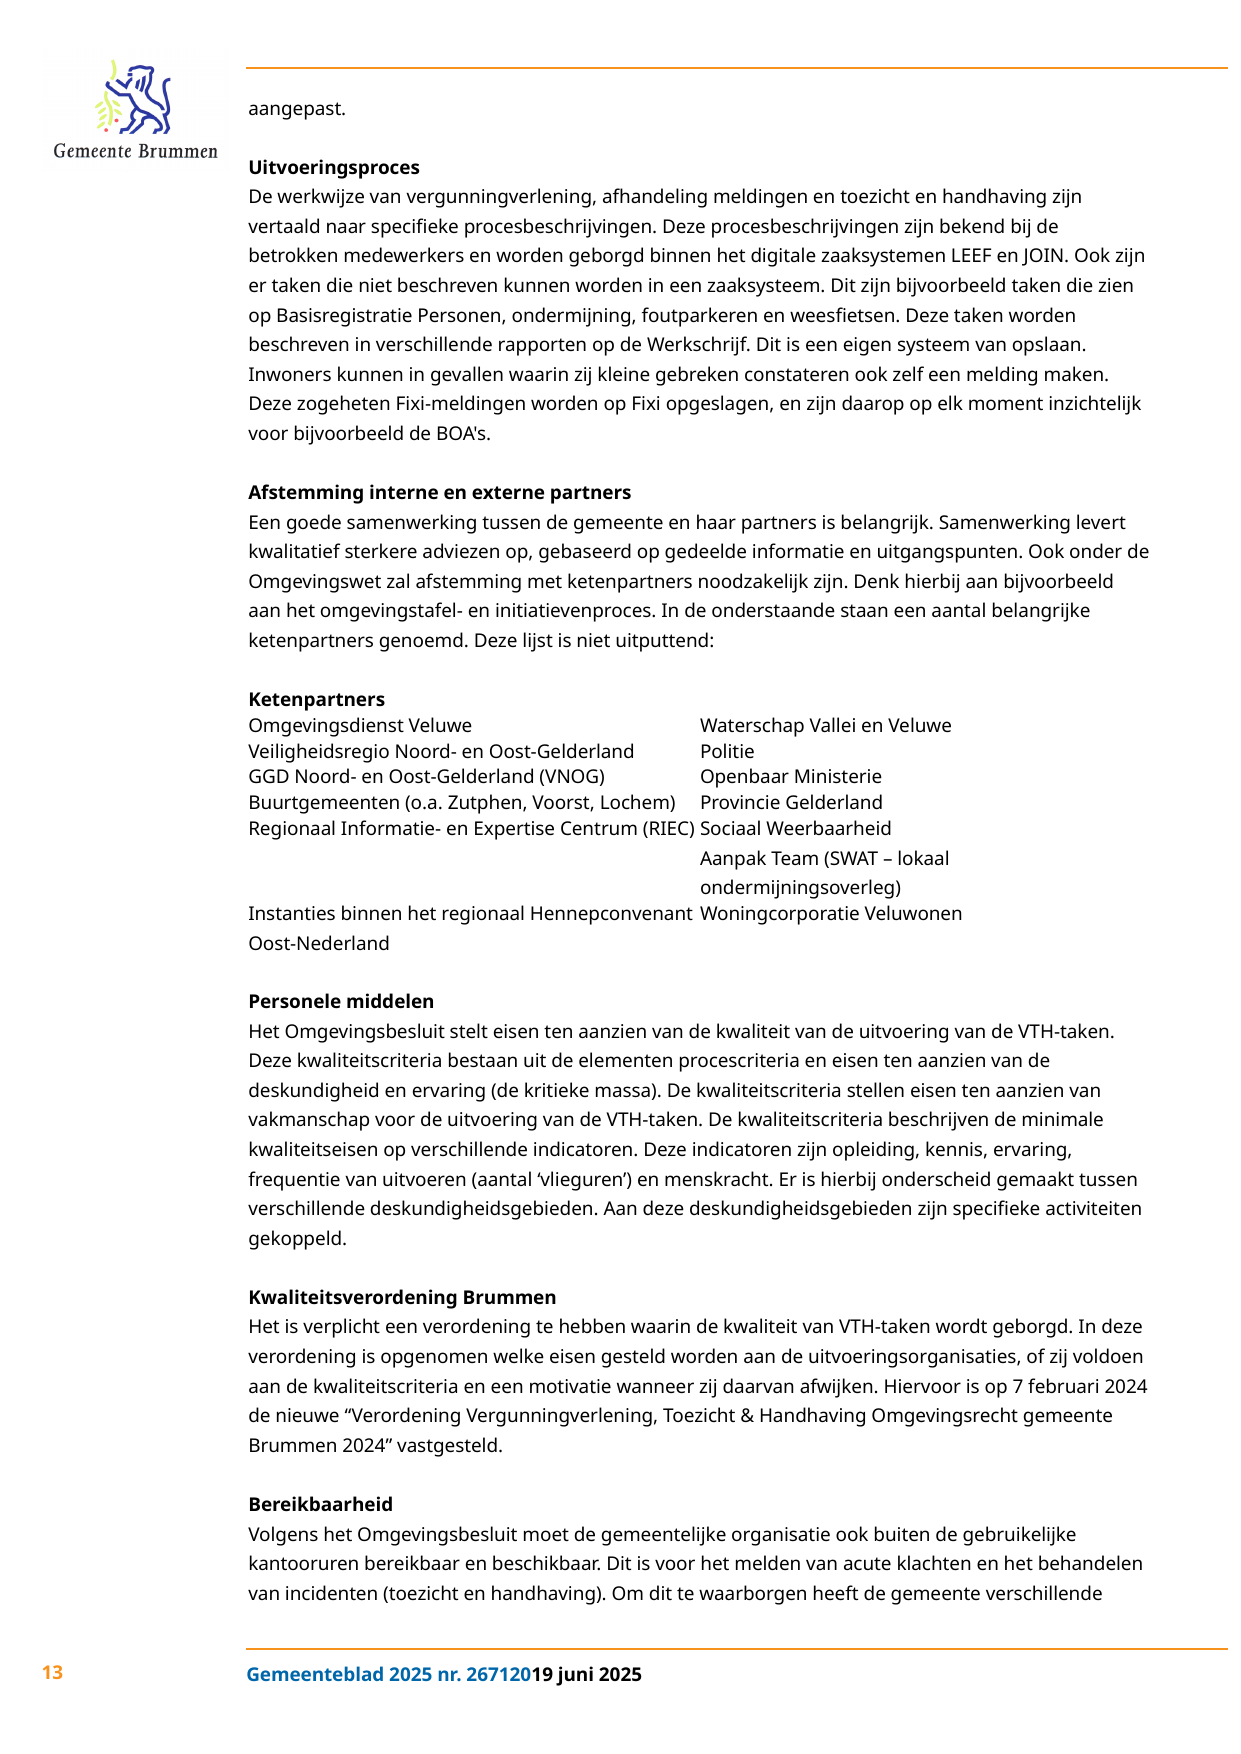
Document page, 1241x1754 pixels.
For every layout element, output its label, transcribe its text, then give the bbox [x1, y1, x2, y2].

table_cell Openbaar Ministerie [700, 764, 1152, 789]
text Het Omgevingsbesluit stelt eisen ten aanzien van de kwaliteit van de uitvoering van de VTH-taken. Deze kwaliteitscriteria bestaan uit de elementen procescriteria en eisen ten aanzien van de deskundigheid en ervaring (de kritieke massa). De kwaliteitscriteria stellen eisen ten aanzien van vakmanschap voor de uitvoering van de VTH-taken. De kwaliteitscriteria beschrijven de minimale kwaliteitseisen op verschillende indicatoren. Deze indicatoren zijn opleiding, kennis, ervaring, frequentie van uitvoeren (aantal ‘vlieguren’) en menskracht. Er is hierbij onderscheid gemaakt tussen verschillende deskundigheidsgebieden. Aan deze deskundigheidsgebieden zijn specifieke activiteiten gekoppeld. [248, 1018, 1152, 1251]
text Kwaliteitsverordening Brummen [248, 1284, 1152, 1310]
table_cell Sociaal Weerbaarheid Aanpak Team (SWAT – lokaal ondermijningsoverleg) [700, 815, 1152, 900]
table_cell Veiligheidsregio Noord- en Oost-Gelderland [248, 738, 700, 764]
text aangepast. [248, 95, 1152, 121]
table_cell Instanties binnen het regionaal Hennepconvenant Oost-Nederland [248, 900, 700, 955]
text Het is verplicht een verordening te hebben waarin de kwaliteit van VTH-taken wordt geborgd. In deze verordening is opgenomen welke eisen gesteld worden aan de uitvoeringsorganisaties, of zij voldoen aan de kwaliteitscriteria en een motivatie wanneer zij daarvan afwijken. Hiervoor is op 7 februari 2024 de nieuwe “Verordening Vergunningverlening, Toezicht & Handhaving Omgevingsrecht gemeente Brummen 2024” vastgesteld. [248, 1314, 1152, 1458]
table_cell Provincie Gelderland [700, 790, 1152, 815]
table_cell Woningcorporatie Veluwonen [700, 900, 1152, 955]
table_cell GGD Noord- en Oost-Gelderland (VNOG) [248, 764, 700, 789]
table_cell Regionaal Informatie- en Expertise Centrum (RIEC) [248, 815, 700, 900]
text Volgens het Omgevingsbesluit moet de gemeentelijke organisatie ook buiten de gebruikelijke kantooruren bereikbaar en beschikbaar. Dit is voor het melden van acute klachten en het behandelen van incidenten (toezicht en handhaving). Om dit te waarborgen heeft de gemeente verschillende [248, 1521, 1152, 1606]
table_header Ketenpartners [248, 687, 1152, 712]
picture [41, 47, 231, 172]
table_cell Buurtgemeenten (o.a. Zutphen, Voorst, Lochem) [248, 790, 700, 815]
text De werkwijze van vergunningverlening, afhandeling meldingen en toezicht en handhaving zijn vertaald naar specifieke procesbeschrijvingen. Deze procesbeschrijvingen zijn bekend bij de betrokken medewerkers en worden geborgd binnen het digitale zaaksystemen LEEF en JOIN. Ook zijn er taken die niet beschreven kunnen worden in een zaaksysteem. Dit zijn bijvoorbeeld taken die zien op Basisregistratie Personen, ondermijning, foutparkeren en weesfietsen. Deze taken worden beschreven in verschillende rapporten op de Werkschrijf. Dit is een eigen systeem van opslaan. Inwoners kunnen in gevallen waarin zij kleine gebreken constateren ook zelf een melding maken. Deze zogeheten Fixi-meldingen worden op Fixi opgeslagen, en zijn daarop op elk moment inzichtelijk voor bijvoorbeeld de BOA's. [248, 183, 1152, 446]
text Uitvoeringsproces [248, 154, 1152, 180]
text Personele middelen [248, 988, 1152, 1014]
text Afstemming interne en externe partners [248, 479, 1152, 505]
table_cell Omgevingsdienst Veluwe [248, 712, 700, 738]
text Bereikbaarheid [248, 1491, 1152, 1517]
text Een goede samenwerking tussen de gemeente en haar partners is belangrijk. Samenwerking levert kwalitatief sterkere adviezen op, gebaseerd op gedeelde informatie en uitgangspunten. Ook onder de Omgevingswet zal afstemming met ketenpartners noodzakelijk zijn. Denk hierbij aan bijvoorbeeld aan het omgevingstafel- en initiatievenproces. In de onderstaande staan een aantal belangrijke ketenpartners genoemd. Deze lijst is niet uitputtend: [248, 509, 1152, 653]
table_cell Waterschap Vallei en Veluwe [700, 712, 1152, 738]
table_cell Politie [700, 738, 1152, 764]
